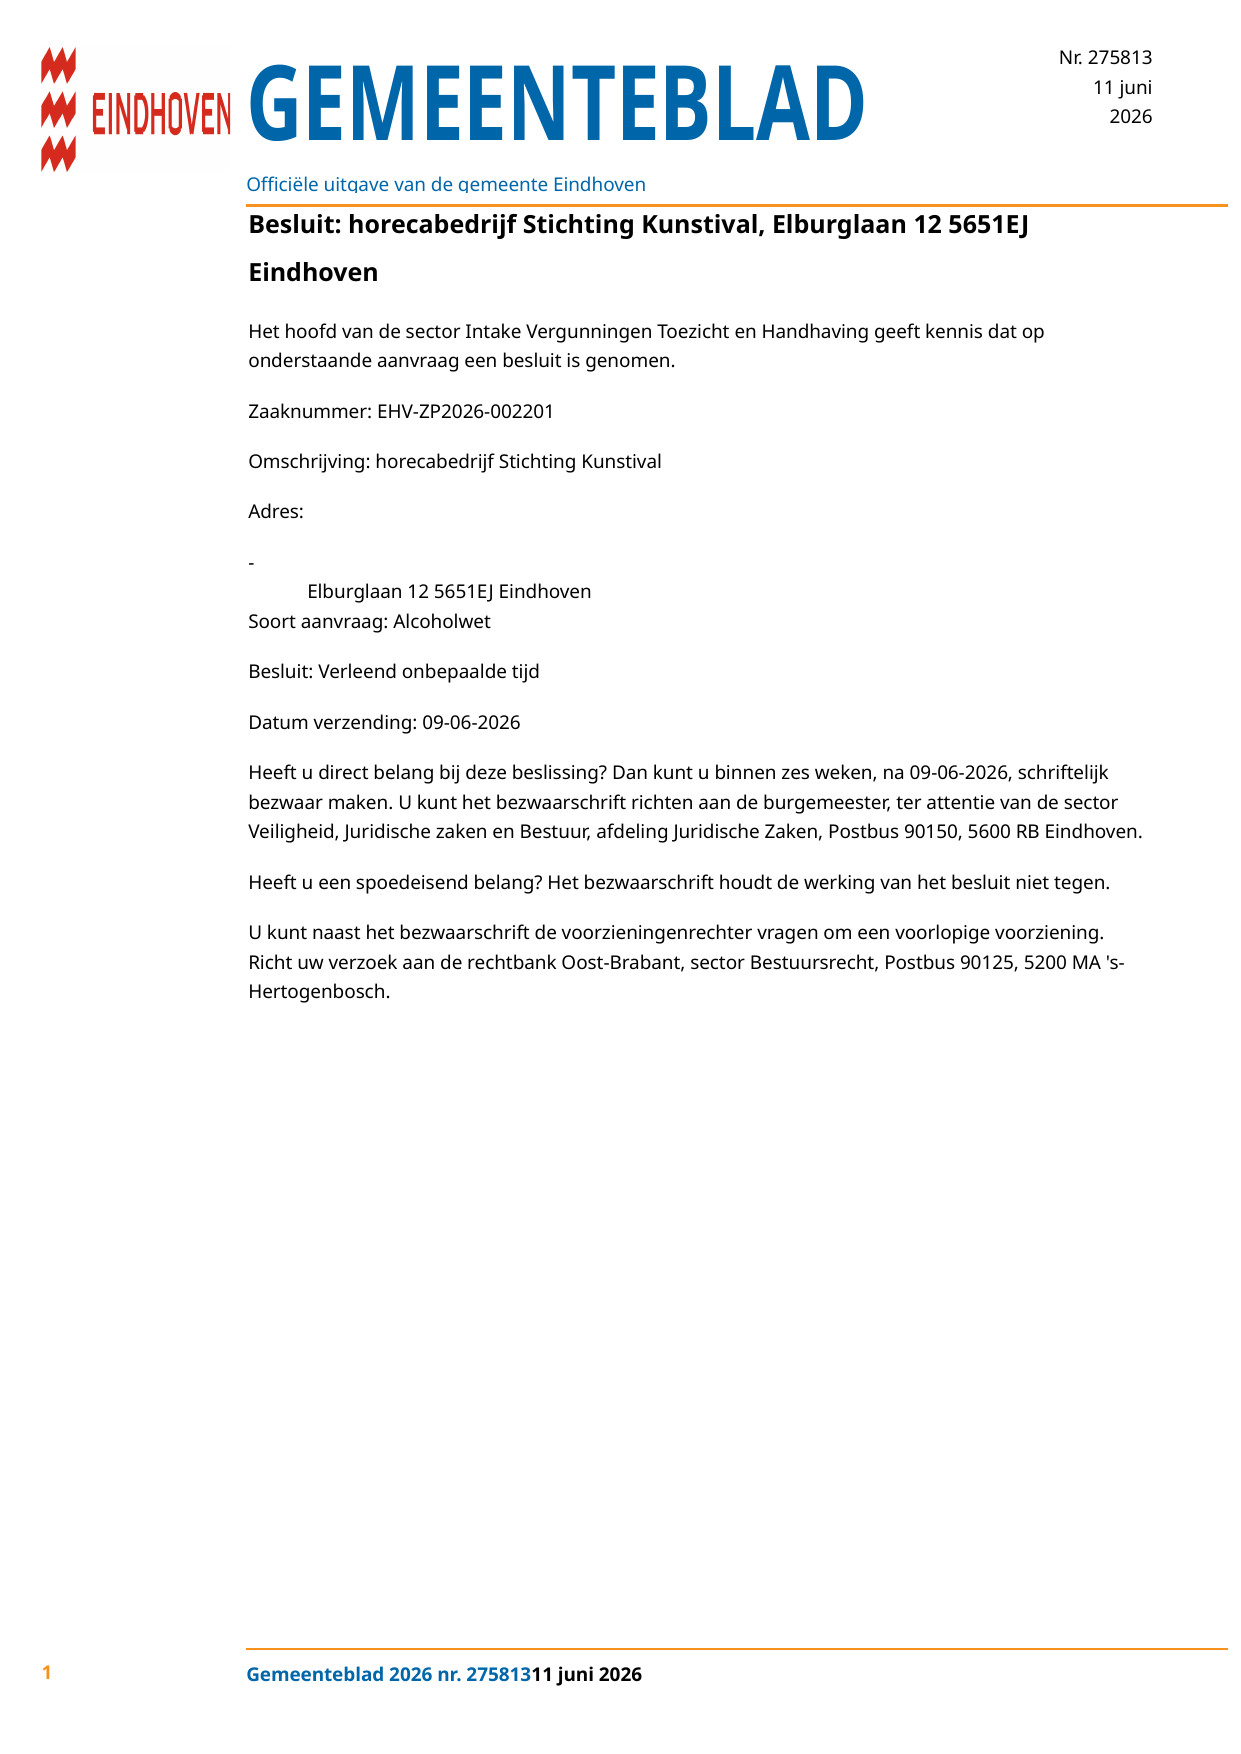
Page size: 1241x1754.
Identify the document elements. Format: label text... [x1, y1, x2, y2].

text Adres: [248, 499, 1152, 524]
text Heeft u direct belang bij deze beslissing? Dan kunt u binnen zes weken, na 09-06-2026, schriftelijk bezwaar maken. U kunt het bezwaarschrift richten aan de burgemeester, ter attentie van de sector Veiligheid, Juridische zaken en Bestuur, afdeling Juridische Zaken, Postbus 90150, 5600 RB Eindhoven. [248, 759, 1152, 844]
text Het hoofd van de sector Intake Vergunningen Toezicht en Handhaving geeft kennis dat op onderstaande aanvraag een besluit is genomen. [248, 318, 1152, 373]
text Heeft u een spoedeisend belang? Het bezwaarschrift houdt de werking van het besluit niet tegen. [248, 869, 1152, 895]
text Zaaknummer: EHV-ZP2026-002201 [248, 398, 1152, 424]
text Soort aanvraag: Alcoholwet [248, 608, 1152, 634]
list Elburglaan 12 5651EJ Eindhoven [248, 579, 1152, 604]
text Omschrijving: horecabedrijf Stichting Kunstival [248, 448, 1152, 474]
picture [41, 47, 231, 172]
text Besluit: horecabedrijf Stichting Kunstival, Elburglaan 12 5651EJ Eindhoven [248, 207, 1152, 288]
text Besluit: Verleend onbepaalde tijd [248, 659, 1152, 684]
text Datum verzending: 09-06-2026 [248, 709, 1152, 735]
text U kunt naast het bezwaarschrift de voorzieningenrechter vragen om een voorlopige voorziening. Richt uw verzoek aan de rechtbank Oost-Brabant, sector Bestuursrecht, Postbus 90125, 5200 MA 's-Hertogenbosch. [248, 919, 1152, 1004]
